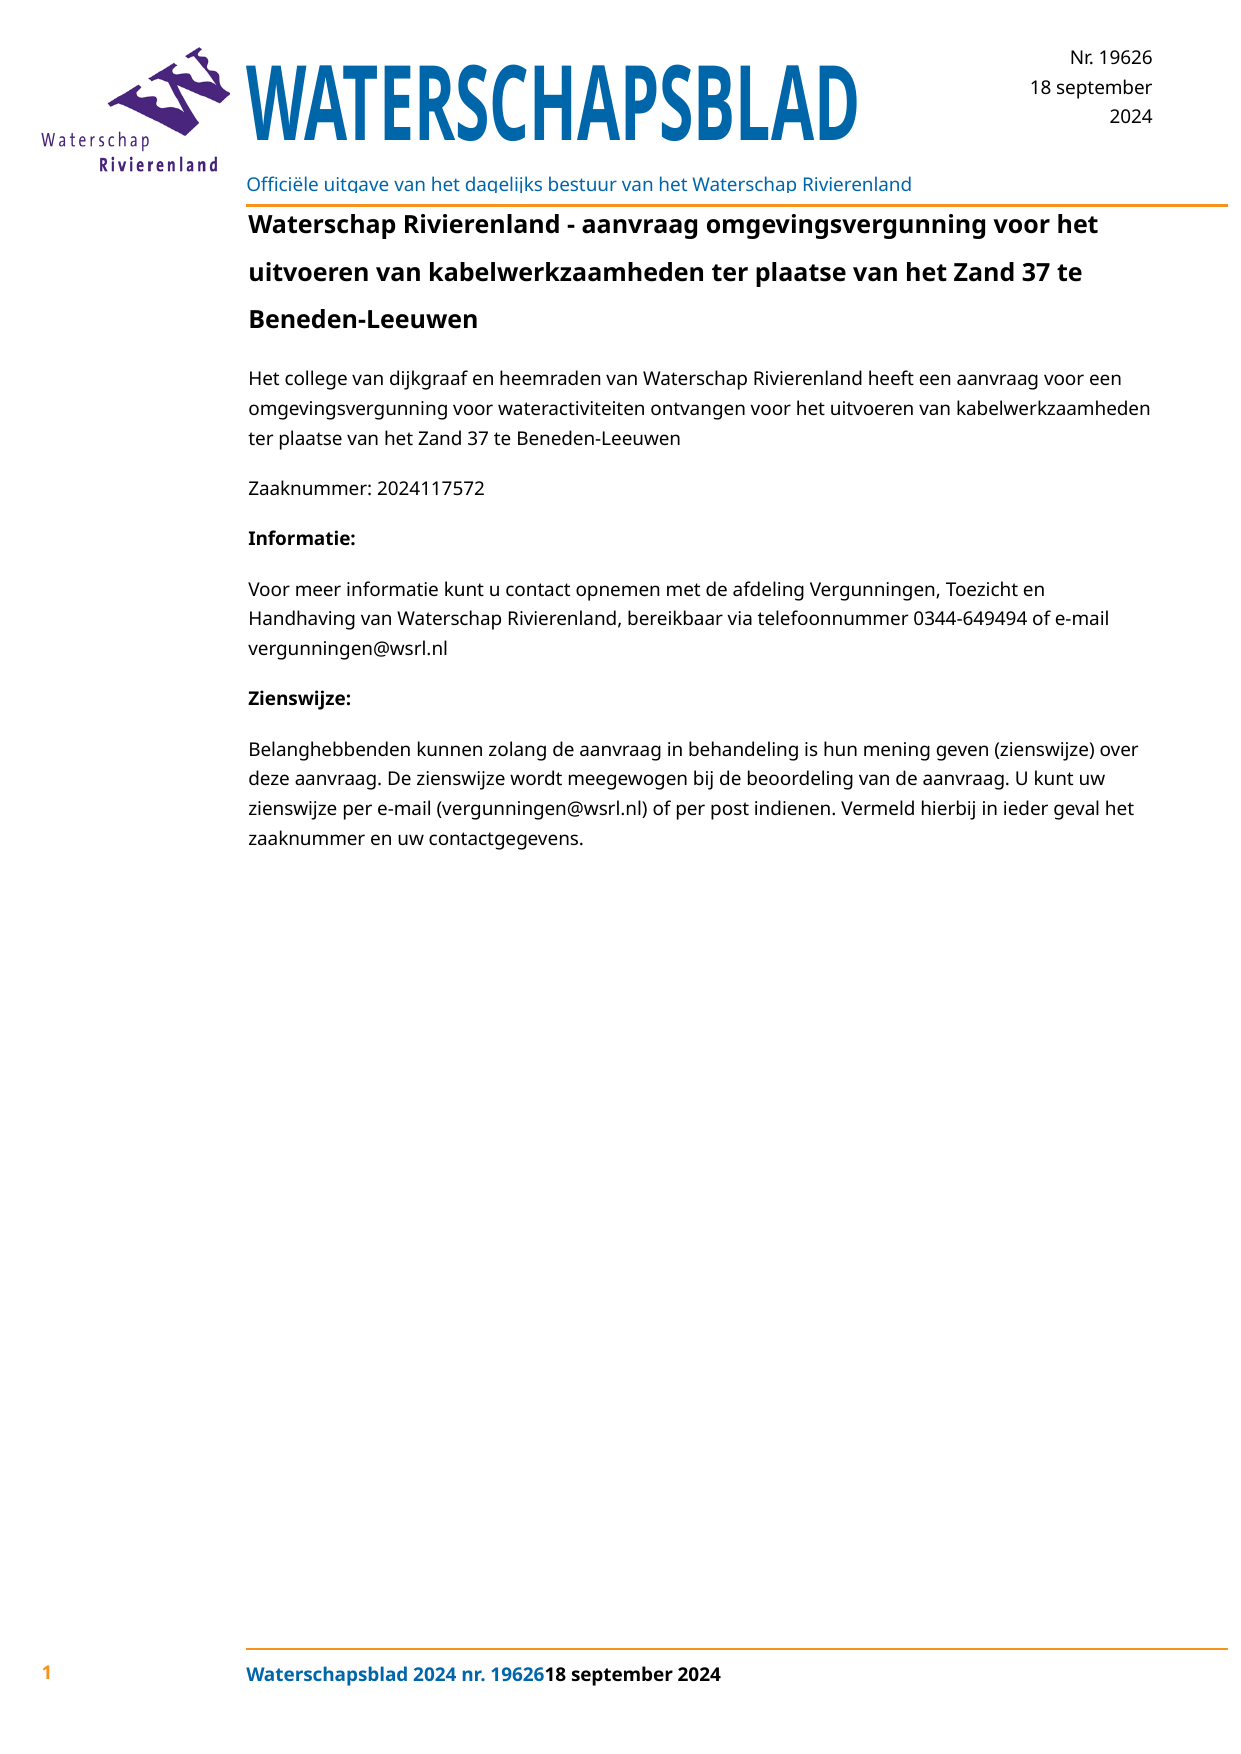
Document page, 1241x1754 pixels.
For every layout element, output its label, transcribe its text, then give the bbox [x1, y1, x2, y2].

text Zaaknummer: 2024117572 [248, 475, 1152, 501]
text Informatie: [248, 526, 1152, 551]
text Waterschap Rivierenland - aanvraag omgevingsvergunning voor het uitvoeren van kabelwerkzaamheden ter plaatse van het Zand 37 te Beneden-Leeuwen [248, 207, 1152, 336]
text Zienswijze: [248, 686, 1152, 711]
text Voor meer informatie kunt u contact opnemen met de afdeling Vergunningen, Toezicht en Handhaving van Waterschap Rivierenland, bereikbaar via telefoonnummer 0344-649494 of e-mail vergunningen@wsrl.nl [248, 576, 1152, 661]
text Belanghebbenden kunnen zolang de aanvraag in behandeling is hun mening geven (zienswijze) over deze aanvraag. De zienswijze wordt meegewogen bij de beoordeling van de aanvraag. U kunt uw zienswijze per e-mail (vergunningen@wsrl.nl) of per post indienen. Vermeld hierbij in ieder geval het zaaknummer en uw contactgegevens. [248, 736, 1152, 850]
text Het college van dijkgraaf en heemraden van Waterschap Rivierenland heeft een aanvraag voor een omgevingsvergunning voor wateractiviteiten ontvangen voor het uitvoeren van kabelwerkzaamheden ter plaatse van het Zand 37 te Beneden-Leeuwen [248, 366, 1152, 450]
picture [41, 47, 231, 172]
